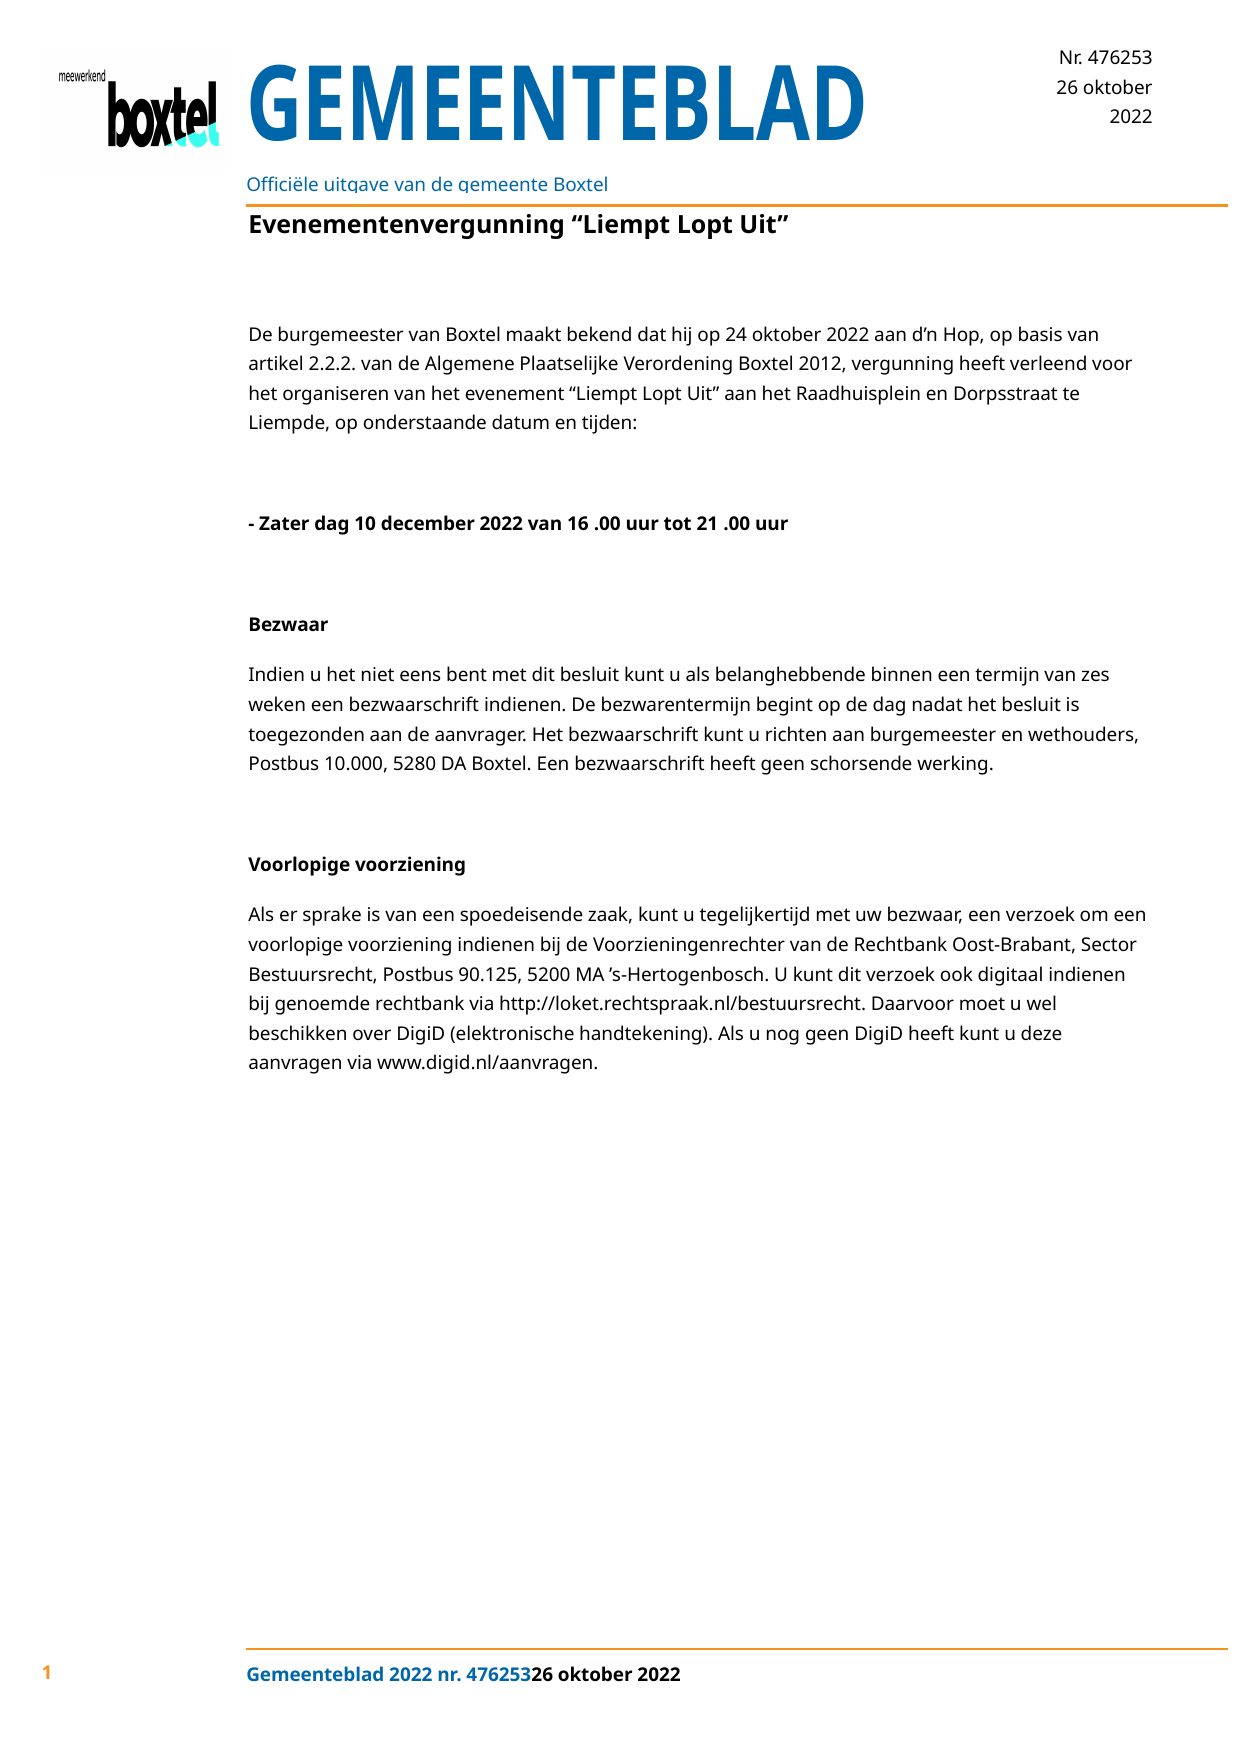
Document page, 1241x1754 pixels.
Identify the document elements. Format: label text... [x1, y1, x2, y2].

text Voorlopige voorziening [248, 851, 1152, 877]
text Als er sprake is van een spoedeisende zaak, kunt u tegelijkertijd met uw bezwaar, een verzoek om een voorlopige voorziening indienen bij de Voorzieningenrechter van de Rechtbank Oost-Brabant, Sector Bestuursrecht, Postbus 90.125, 5200 MA ’s-Hertogenbosch. U kunt dit verzoek ook digitaal indienen bij genoemde rechtbank via http://loket.rechtspraak.nl/bestuursrecht. Daarvoor moet u wel beschikken over DigiD (elektronische handtekening). Als u nog geen DigiD heeft kunt u deze aanvragen via www.digid.nl/aanvragen. [248, 902, 1152, 1075]
text Evenementenvergunning “Liempt Lopt Uit” [248, 207, 1152, 241]
text Indien u het niet eens bent met dit besluit kunt u als belanghebbende binnen een termijn van zes weken een bezwaarschrift indienen. De bezwarentermijn begint op de dag nadat het besluit is toegezonden aan de aanvrager. Het bezwaarschrift kunt u richten aan burgemeester en wethouders, Postbus 10.000, 5280 DA Boxtel. Een bezwaarschrift heeft geen schorsende werking. [248, 662, 1152, 776]
text De burgemeester van Boxtel maakt bekend dat hij op 24 oktober 2022 aan d’n Hop, op basis van artikel 2.2.2. van de Algemene Plaatselijke Verordening Boxtel 2012, vergunning heeft verleend voor het organiseren van het evenement “Liempt Lopt Uit” aan het Raadhuisplein en Dorpsstraat te Liempde, op onderstaande datum en tijden: [248, 321, 1152, 435]
text - Zater dag 10 december 2022 van 16 .00 uur tot 21 .00 uur [248, 510, 1152, 536]
text Bezwaar [248, 611, 1152, 637]
picture [41, 47, 231, 172]
